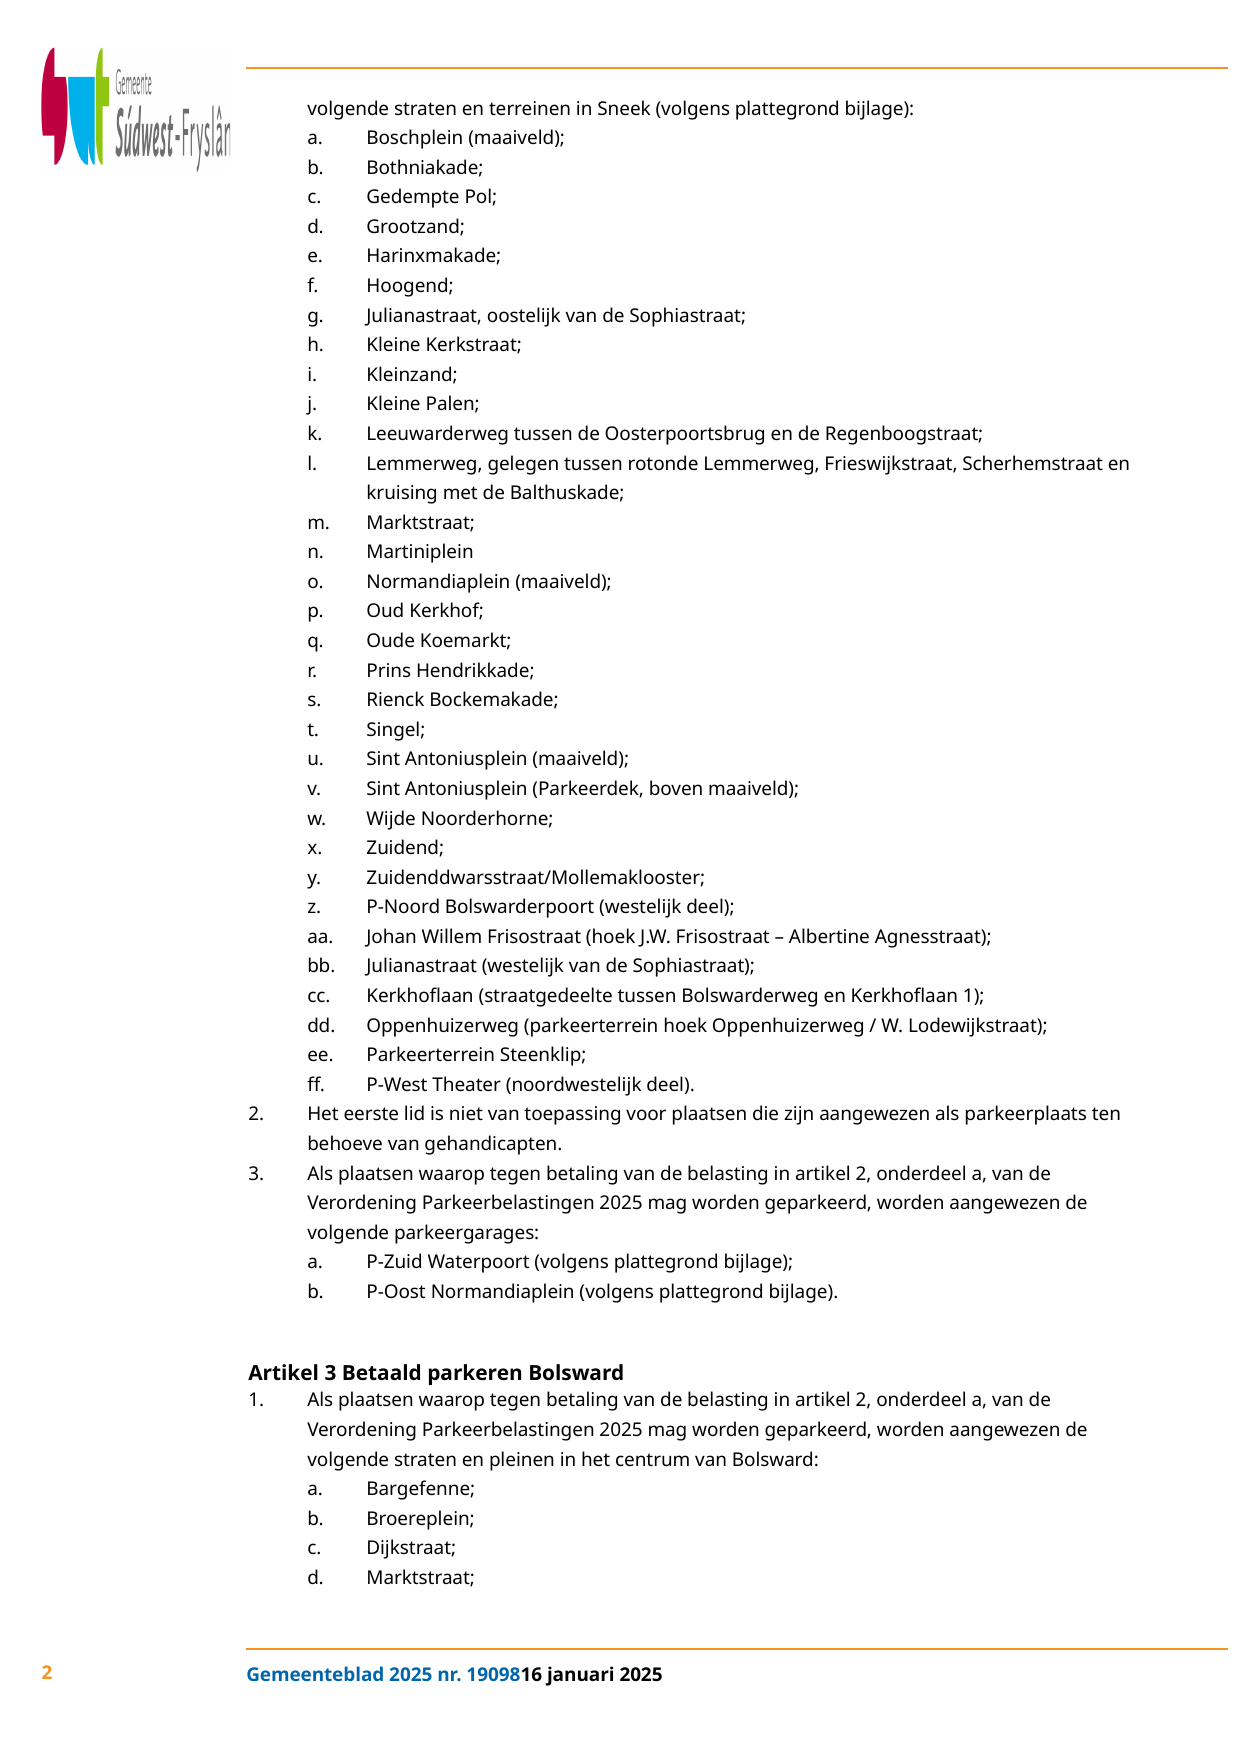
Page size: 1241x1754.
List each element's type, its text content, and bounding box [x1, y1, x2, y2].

list Sint Antoniusplein (Parkeerdek, boven maaiveld); [307, 775, 1152, 801]
list P-West Theater (noordwestelijk deel). [307, 1071, 1152, 1097]
list Boschplein (maaiveld); [307, 124, 1152, 150]
list Rienck Bockemakade; [307, 686, 1152, 712]
list Singel; [307, 716, 1152, 742]
list Julianastraat, oostelijk van de Sophiastraat; [307, 302, 1152, 328]
list Johan Willem Frisostraat (hoek J.W. Frisostraat – Albertine Agnesstraat); [307, 923, 1152, 949]
list Als plaatsen waarop tegen betaling van de belasting in artikel 2, onderdeel a, van de Verordening Parkeerbelastingen 2025 mag worden geparkeerd, worden aangewezen de volgende straten en pleinen in het centrum van Bolsward: [248, 1387, 1152, 1471]
list Oppenhuizerweg (parkeerterrein hoek Oppenhuizerweg / W. Lodewijkstraat); [307, 1012, 1152, 1038]
list Kerkhoflaan (straatgedeelte tussen Bolswarderweg en Kerkhoflaan 1); [307, 982, 1152, 1008]
list Als plaatsen waarop tegen betaling van de belasting in artikel 2, onderdeel a, van de Verordening Parkeerbelastingen 2025 mag worden geparkeerd, worden aangewezen de volgende parkeergarages: [248, 1160, 1152, 1245]
list P-Oost Normandiaplein (volgens plattegrond bijlage). [307, 1278, 1152, 1304]
list Het eerste lid is niet van toepassing voor plaatsen die zijn aangewezen als parkeerplaats ten behoeve van gehandicapten. [248, 1101, 1152, 1156]
list Parkeerterrein Steenklip; [307, 1041, 1152, 1067]
list Dijkstraat; [307, 1534, 1152, 1560]
list P-Zuid Waterpoort (volgens plattegrond bijlage); [307, 1248, 1152, 1274]
list Kleinzand; [307, 361, 1152, 387]
list Gedempte Pol; [307, 183, 1152, 209]
list Wijde Noorderhorne; [307, 805, 1152, 831]
list Grootzand; [307, 213, 1152, 239]
list Hoogend; [307, 272, 1152, 298]
list Prins Hendrikkade; [307, 657, 1152, 683]
list Harinxmakade; [307, 243, 1152, 268]
list Martiniplein [307, 538, 1152, 564]
list Lemmerweg, gelegen tussen rotonde Lemmerweg, Frieswijkstraat, Scherhemstraat en kruising met de Balthuskade; [307, 450, 1152, 505]
list Sint Antoniusplein (maaiveld); [307, 746, 1152, 771]
list Kleine Kerkstraat; [307, 331, 1152, 357]
list Bothniakade; [307, 154, 1152, 180]
list Marktstraat; [307, 509, 1152, 535]
list Bargefenne; [307, 1475, 1152, 1501]
list Broereplein; [307, 1505, 1152, 1531]
list Oud Kerkhof; [307, 598, 1152, 623]
list Julianastraat (westelijk van de Sophiastraat); [307, 953, 1152, 978]
list P-Noord Bolswarderpoort (westelijk deel); [307, 893, 1152, 919]
list Marktstraat; [307, 1564, 1152, 1590]
list Kleine Palen; [307, 391, 1152, 416]
picture [41, 47, 231, 172]
list Zuidenddwarsstraat/Mollemaklooster; [307, 864, 1152, 890]
list Leeuwarderweg tussen de Oosterpoortsbrug en de Regenboogstraat; [307, 420, 1152, 446]
list Normandiaplein (maaiveld); [307, 568, 1152, 594]
list Oude Koemarkt; [307, 627, 1152, 653]
list Zuidend; [307, 834, 1152, 860]
text Artikel 3 Betaald parkeren Bolsward [248, 1358, 1152, 1387]
list volgende straten en terreinen in Sneek (volgens plattegrond bijlage): [248, 95, 1152, 121]
